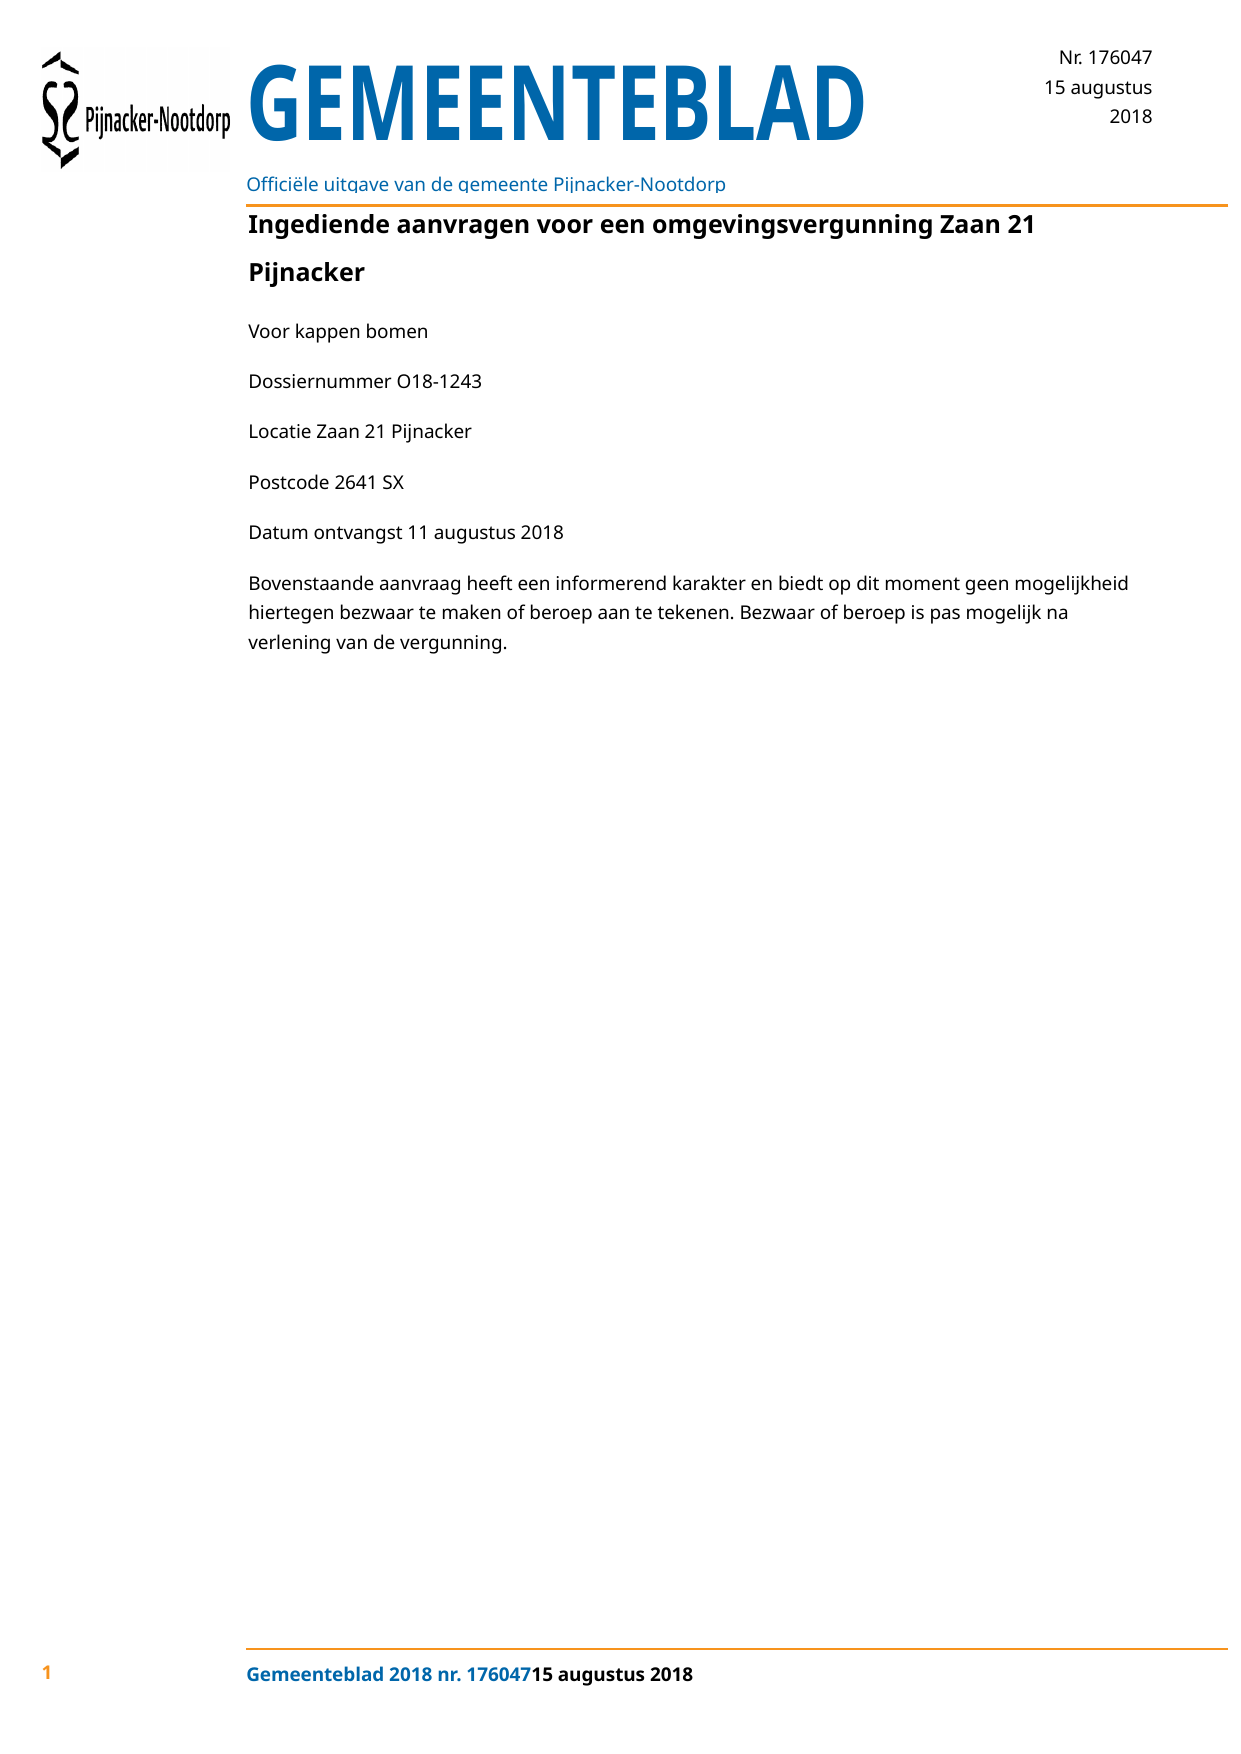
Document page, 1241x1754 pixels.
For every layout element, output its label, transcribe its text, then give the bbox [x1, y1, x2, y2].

text Datum ontvangst 11 augustus 2018 [248, 519, 1152, 545]
picture [41, 47, 231, 172]
text Dossiernummer O18-1243 [248, 368, 1152, 394]
text Voor kappen bomen [248, 318, 1152, 344]
text Bovenstaande aanvraag heeft een informerend karakter en biedt op dit moment geen mogelijkheid hiertegen bezwaar te maken of beroep aan te tekenen. Bezwaar of beroep is pas mogelijk na verlening van de vergunning. [248, 570, 1152, 655]
text Locatie Zaan 21 Pijnacker [248, 419, 1152, 444]
text Ingediende aanvragen voor een omgevingsvergunning Zaan 21 Pijnacker [248, 207, 1152, 288]
text Postcode 2641 SX [248, 469, 1152, 495]
